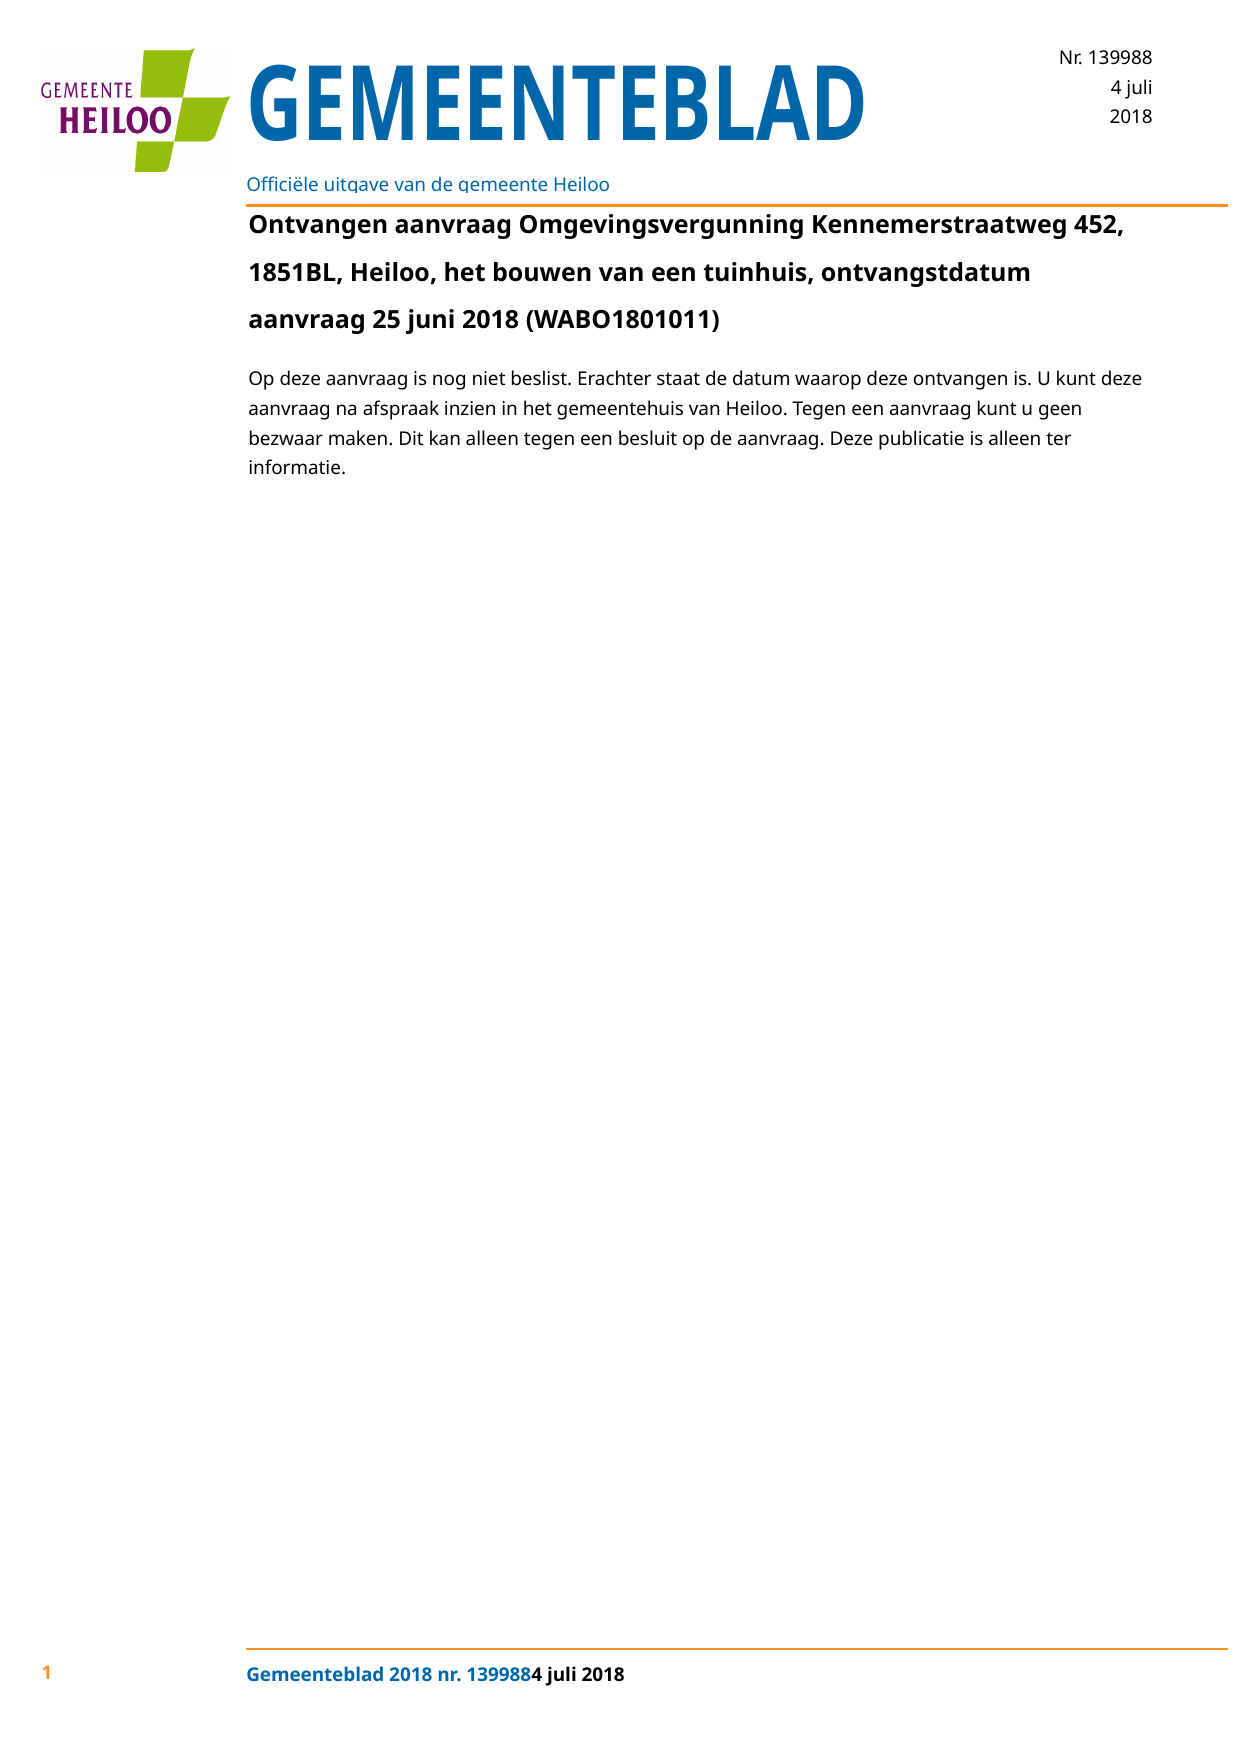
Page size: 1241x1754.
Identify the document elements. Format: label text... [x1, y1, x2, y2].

text Ontvangen aanvraag Omgevingsvergunning Kennemerstraatweg 452, 1851BL, Heiloo, het bouwen van een tuinhuis, ontvangstdatum aanvraag 25 juni 2018 (WABO1801011) [248, 207, 1152, 336]
picture [41, 47, 231, 172]
text Op deze aanvraag is nog niet beslist. Erachter staat de datum waarop deze ontvangen is. U kunt deze aanvraag na afspraak inzien in het gemeentehuis van Heiloo. Tegen een aanvraag kunt u geen bezwaar maken. Dit kan alleen tegen een besluit op de aanvraag. Deze publicatie is alleen ter informatie. [248, 366, 1152, 480]
